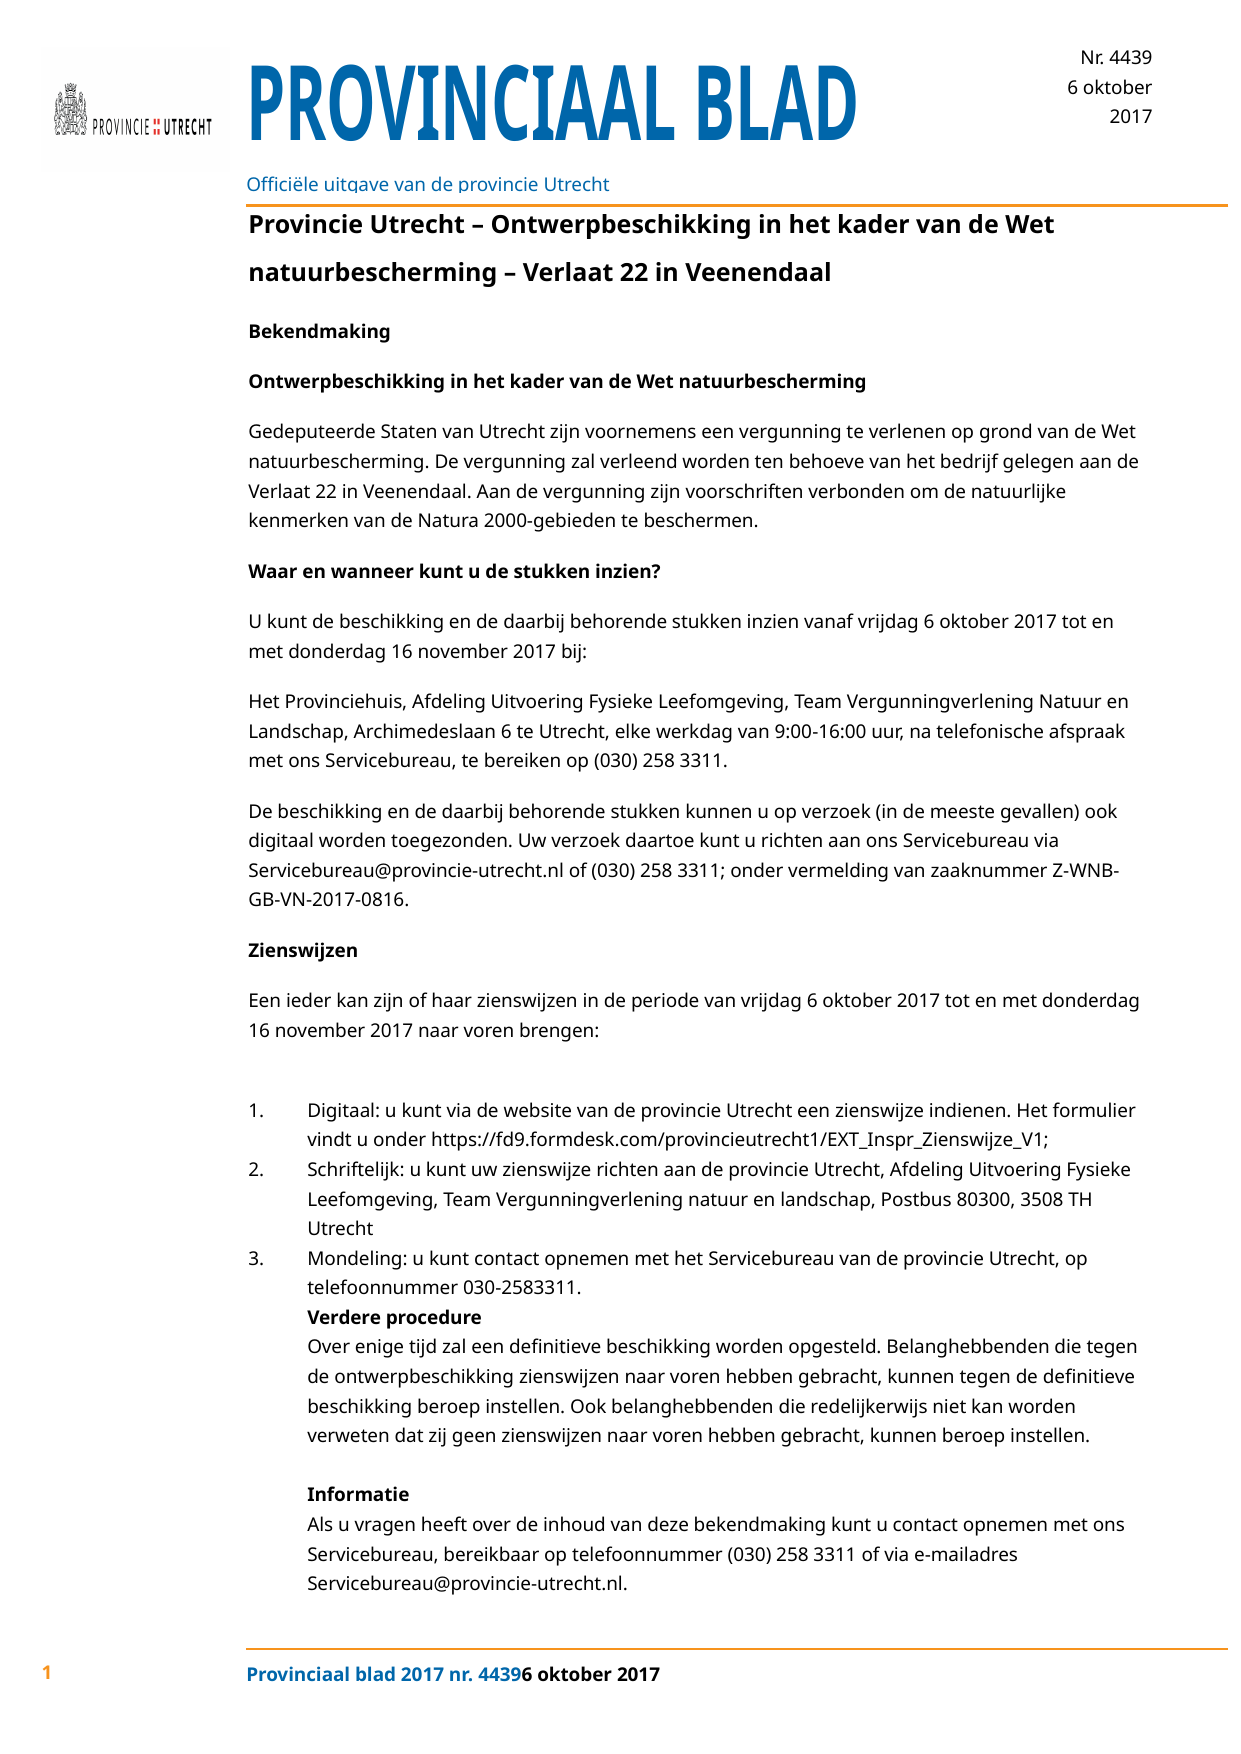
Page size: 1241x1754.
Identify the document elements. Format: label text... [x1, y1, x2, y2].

list Als u vragen heeft over de inhoud van deze bekendmaking kunt u contact opnemen met ons Servicebureau, bereikbaar op telefoonnummer (030) 258 3311 of via e-mailadres Servicebureau@provincie-utrecht.nl. [248, 1511, 1152, 1596]
text Gedeputeerde Staten van Utrecht zijn voornemens een vergunning te verlenen op grond van de Wet natuurbescherming. De vergunning zal verleend worden ten behoeve van het bedrijf gelegen aan de Verlaat 22 in Veenendaal. Aan de vergunning zijn voorschriften verbonden om de natuurlijke kenmerken van de Natura 2000-gebieden te beschermen. [248, 419, 1152, 533]
text Waar en wanneer kunt u de stukken inzien? [248, 558, 1152, 584]
list Mondeling: u kunt contact opnemen met het Servicebureau van de provincie Utrecht, op telefoonnummer 030-2583311. [248, 1245, 1152, 1300]
text Ontwerpbeschikking in het kader van de Wet natuurbescherming [248, 368, 1152, 394]
list Digitaal: u kunt via de website van de provincie Utrecht een zienswijze indienen. Het formulier vindt u onder https://fd9.formdesk.com/provincieutrecht1/EXT_Inspr_Zienswijze_V1; [248, 1097, 1152, 1152]
picture [41, 47, 231, 172]
text Zienswijzen [248, 937, 1152, 963]
list Informatie [248, 1482, 1152, 1507]
text De beschikking en de daarbij behorende stukken kunnen u op verzoek (in de meeste gevallen) ook digitaal worden toegezonden. Uw verzoek daartoe kunt u richten aan ons Servicebureau via Servicebureau@provincie-utrecht.nl of (030) 258 3311; onder vermelding van zaaknummer Z-WNB-GB-VN-2017-0816. [248, 798, 1152, 912]
text Het Provinciehuis, Afdeling Uitvoering Fysieke Leefomgeving, Team Vergunningverlening Natuur en Landschap, Archimedeslaan 6 te Utrecht, elke werkdag van 9:00‑16:00 uur, na telefonische afspraak met ons Servicebureau, te bereiken op (030) 258 3311. [248, 688, 1152, 773]
text U kunt de beschikking en de daarbij behorende stukken inzien vanaf vrijdag 6 oktober 2017 tot en met donderdag 16 november 2017 bij: [248, 608, 1152, 664]
list Verdere procedure [248, 1304, 1152, 1330]
text Een ieder kan zijn of haar zienswijzen in de periode van vrijdag 6 oktober 2017 tot en met donderdag 16 november 2017 naar voren brengen: [248, 987, 1152, 1043]
list Schriftelijk: u kunt uw zienswijze richten aan de provincie Utrecht, Afdeling Uitvoering Fysieke Leefomgeving, Team Vergunningverlening natuur en landschap, Postbus 80300, 3508 TH Utrecht [248, 1156, 1152, 1241]
text Provincie Utrecht – Ontwerpbeschikking in het kader van de Wet natuurbescherming – Verlaat 22 in Veenendaal [248, 207, 1152, 288]
list Over enige tijd zal een definitieve beschikking worden opgesteld. Belanghebbenden die tegen de ontwerpbeschikking zienswijzen naar voren hebben gebracht, kunnen tegen de definitieve beschikking beroep instellen. Ook belanghebbenden die redelijkerwijs niet kan worden verweten dat zij geen zienswijzen naar voren hebben gebracht, kunnen beroep instellen. [248, 1334, 1152, 1448]
text Bekendmaking [248, 318, 1152, 344]
